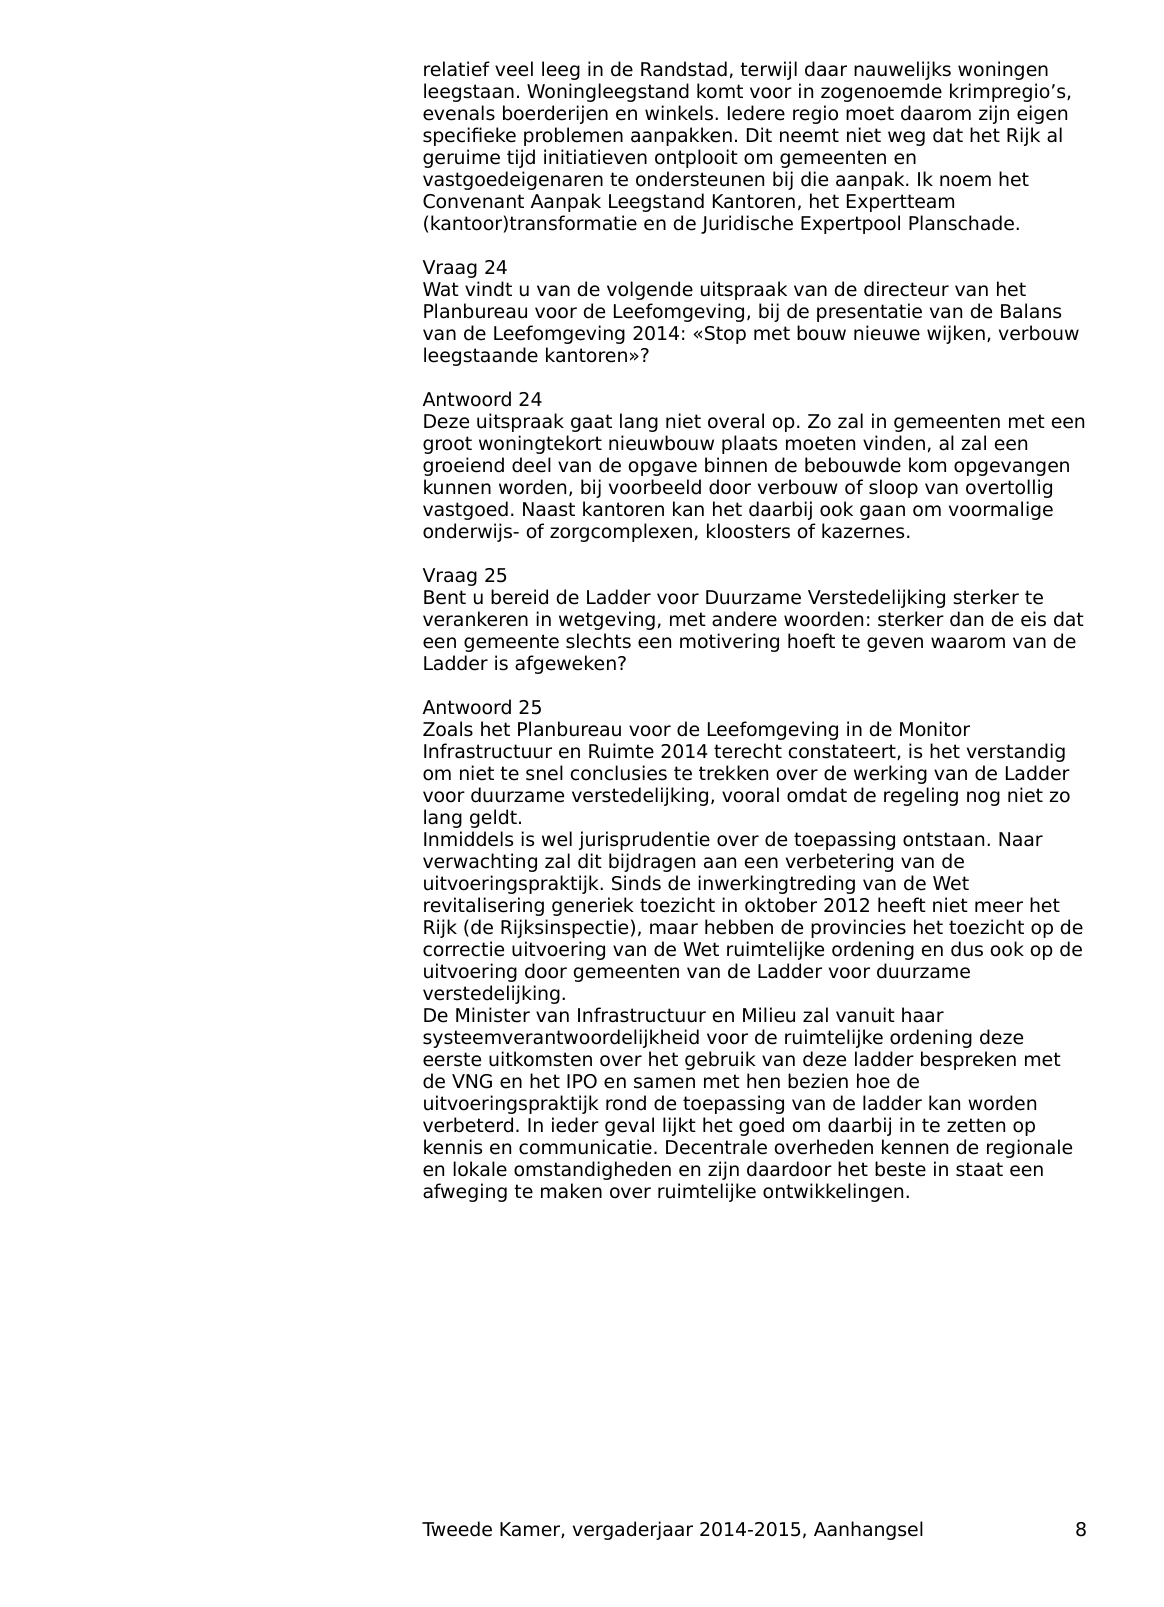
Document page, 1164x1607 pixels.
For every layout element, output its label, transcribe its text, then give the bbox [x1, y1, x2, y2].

text Vraag 25 [422, 565, 1087, 587]
text Zoals het Planbureau voor de Leefomgeving in de Monitor Infrastructuur en Ruimte 2014 terecht constateert, is het verstandig om niet te snel conclusies te trekken over de werking van de Ladder voor duurzame verstedelijking, vooral omdat de regeling nog niet zo lang geldt. [422, 719, 1087, 829]
text Wat vindt u van de volgende uitspraak van de directeur van het Planbureau voor de Leefomgeving, bij de presentatie van de Balans van de Leefomgeving 2014: «Stop met bouw nieuwe wijken, verbouw leegstaande kantoren»? [422, 279, 1087, 367]
text Vraag 24 [422, 257, 1087, 279]
text relatief veel leeg in de Randstad, terwijl daar nauwelijks woningen leegstaan. Woningleegstand komt voor in zogenoemde krimpregio’s, evenals boerderijen en winkels. Iedere regio moet daarom zijn eigen specifieke problemen aanpakken. Dit neemt niet weg dat het Rijk al geruime tijd initiatieven ontplooit om gemeenten en vastgoedeigenaren te ondersteunen bij die aanpak. Ik noem het Convenant Aanpak Leegstand Kantoren, het Expertteam (kantoor)transformatie en de Juridische Expertpool Planschade. [422, 59, 1087, 235]
text Inmiddels is wel jurisprudentie over de toepassing ontstaan. Naar verwachting zal dit bijdragen aan een verbetering van de uitvoeringspraktijk. Sinds de inwerkingtreding van de Wet revitalisering generiek toezicht in oktober 2012 heeft niet meer het Rijk (de Rijksinspectie), maar hebben de provincies het toezicht op de correctie uitvoering van de Wet ruimtelijke ordening en dus ook op de uitvoering door gemeenten van de Ladder voor duurzame verstedelijking. [422, 829, 1087, 1005]
text Bent u bereid de Ladder voor Duurzame Verstedelijking sterker te verankeren in wetgeving, met andere woorden: sterker dan de eis dat een gemeente slechts een motivering hoeft te geven waarom van de Ladder is afgeweken? [422, 587, 1087, 675]
text Deze uitspraak gaat lang niet overal op. Zo zal in gemeenten met een groot woningtekort nieuwbouw plaats moeten vinden, al zal een groeiend deel van de opgave binnen de bebouwde kom opgevangen kunnen worden, bij voorbeeld door verbouw of sloop van overtollig vastgoed. Naast kantoren kan het daarbij ook gaan om voormalige onderwijs- of zorgcomplexen, kloosters of kazernes. [422, 411, 1087, 543]
text Antwoord 25 [422, 697, 1087, 719]
text Antwoord 24 [422, 389, 1087, 411]
text De Minister van Infrastructuur en Milieu zal vanuit haar systeemverantwoordelijkheid voor de ruimtelijke ordening deze eerste uitkomsten over het gebruik van deze ladder bespreken met de VNG en het IPO en samen met hen bezien hoe de uitvoeringspraktijk rond de toepassing van de ladder kan worden verbeterd. In ieder geval lijkt het goed om daarbij in te zetten op kennis en communicatie. Decentrale overheden kennen de regionale en lokale omstandigheden en zijn daardoor het beste in staat een afweging te maken over ruimtelijke ontwikkelingen. [422, 1005, 1087, 1203]
